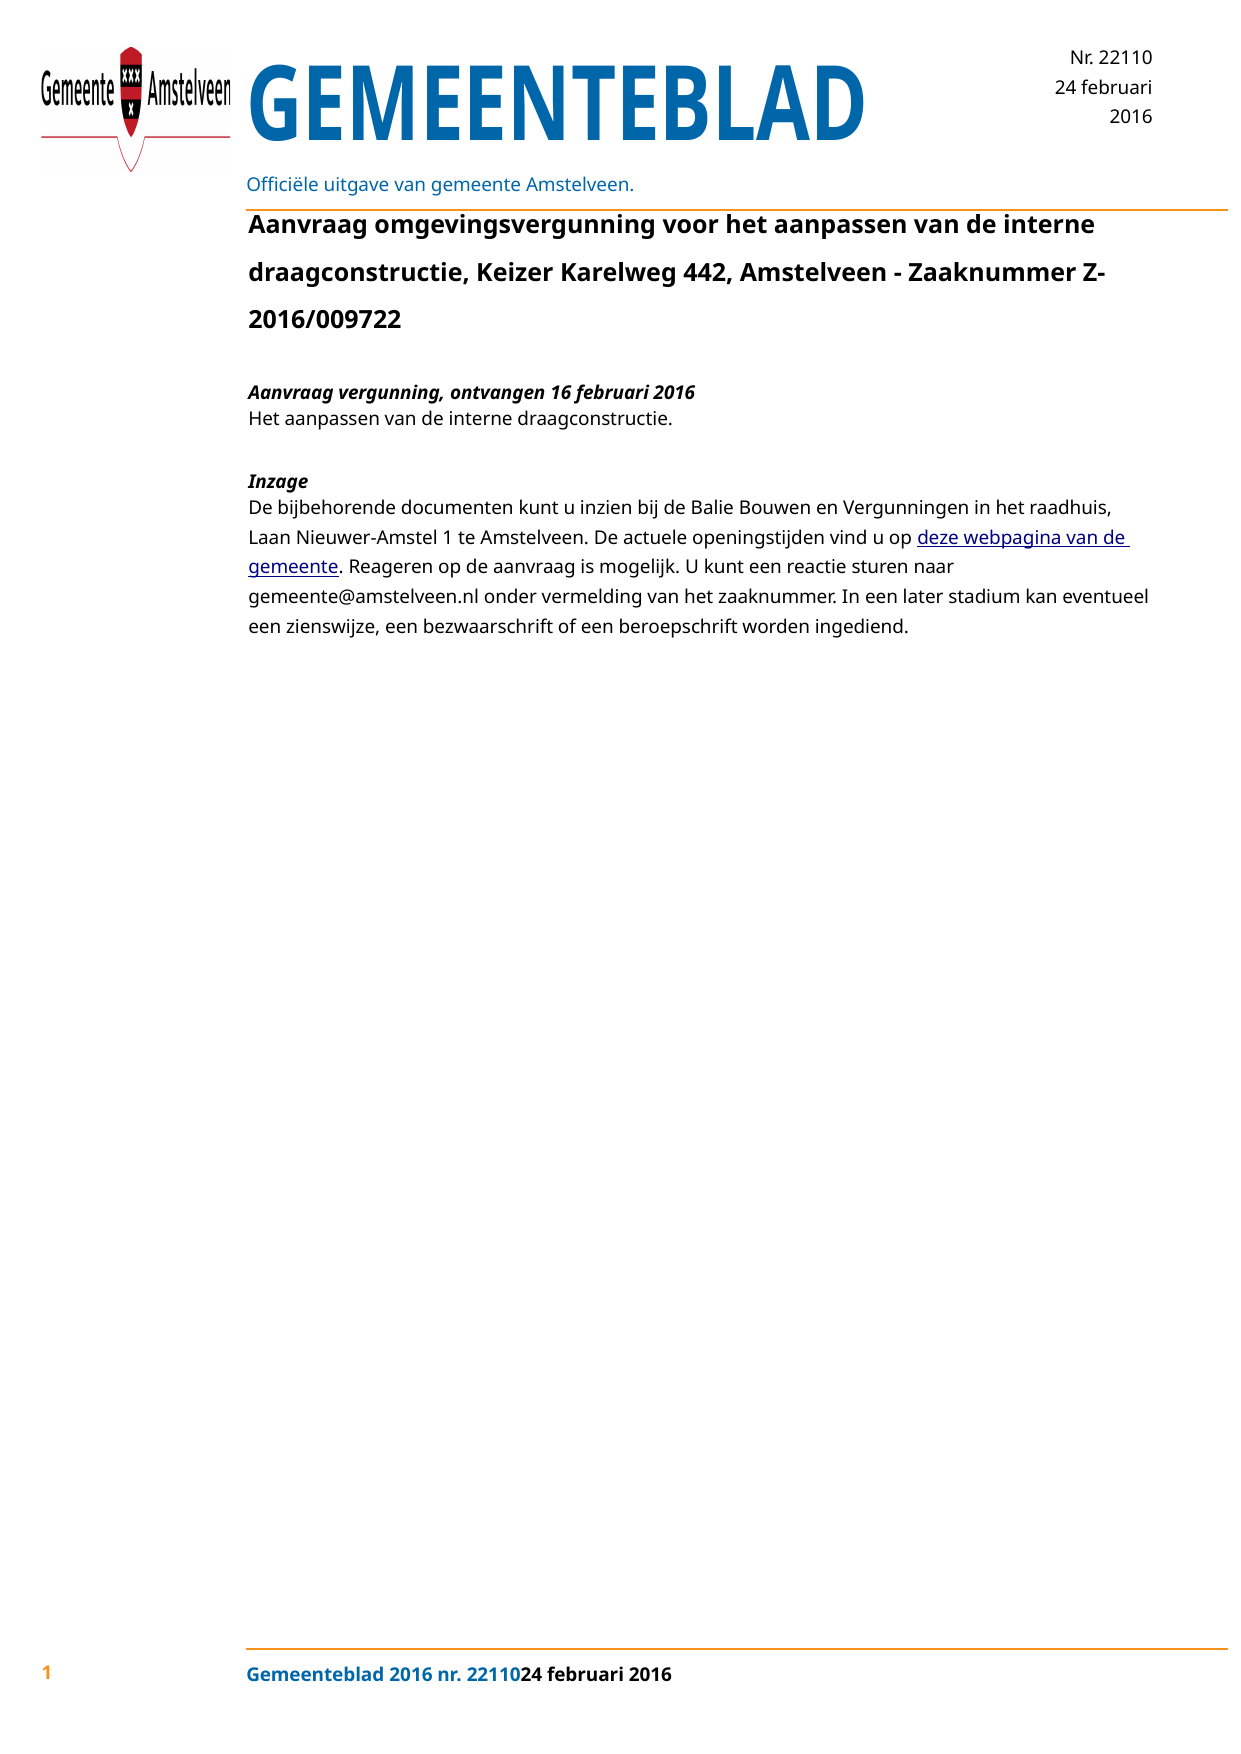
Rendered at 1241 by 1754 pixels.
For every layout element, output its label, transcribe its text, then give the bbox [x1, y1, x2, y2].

text Aanvraag vergunning, ontvangen 16 februari 2016 [248, 379, 1152, 405]
text De bijbehorende documenten kunt u inzien bij de Balie Bouwen en Vergunningen in het raadhuis, Laan Nieuwer-Amstel 1 te Amstelveen. De actuele openingstijden vind u op deze webpagina van de gemeente. Reageren op de aanvraag is mogelijk. U kunt een reactie sturen naar gemeente@amstelveen.nl onder vermelding van het zaaknummer. In een later stadium kan eventueel een zienswijze, een bezwaarschrift of een beroepschrift worden ingediend. [248, 494, 1152, 638]
text Aanvraag omgevingsvergunning voor het aanpassen van de interne draagconstructie, Keizer Karelweg 442, Amstelveen - Zaaknummer Z-2016/009722 [248, 211, 1152, 336]
text Inzage [248, 469, 1152, 494]
picture [41, 47, 231, 172]
text Het aanpassen van de interne draagconstructie. [248, 405, 1152, 431]
